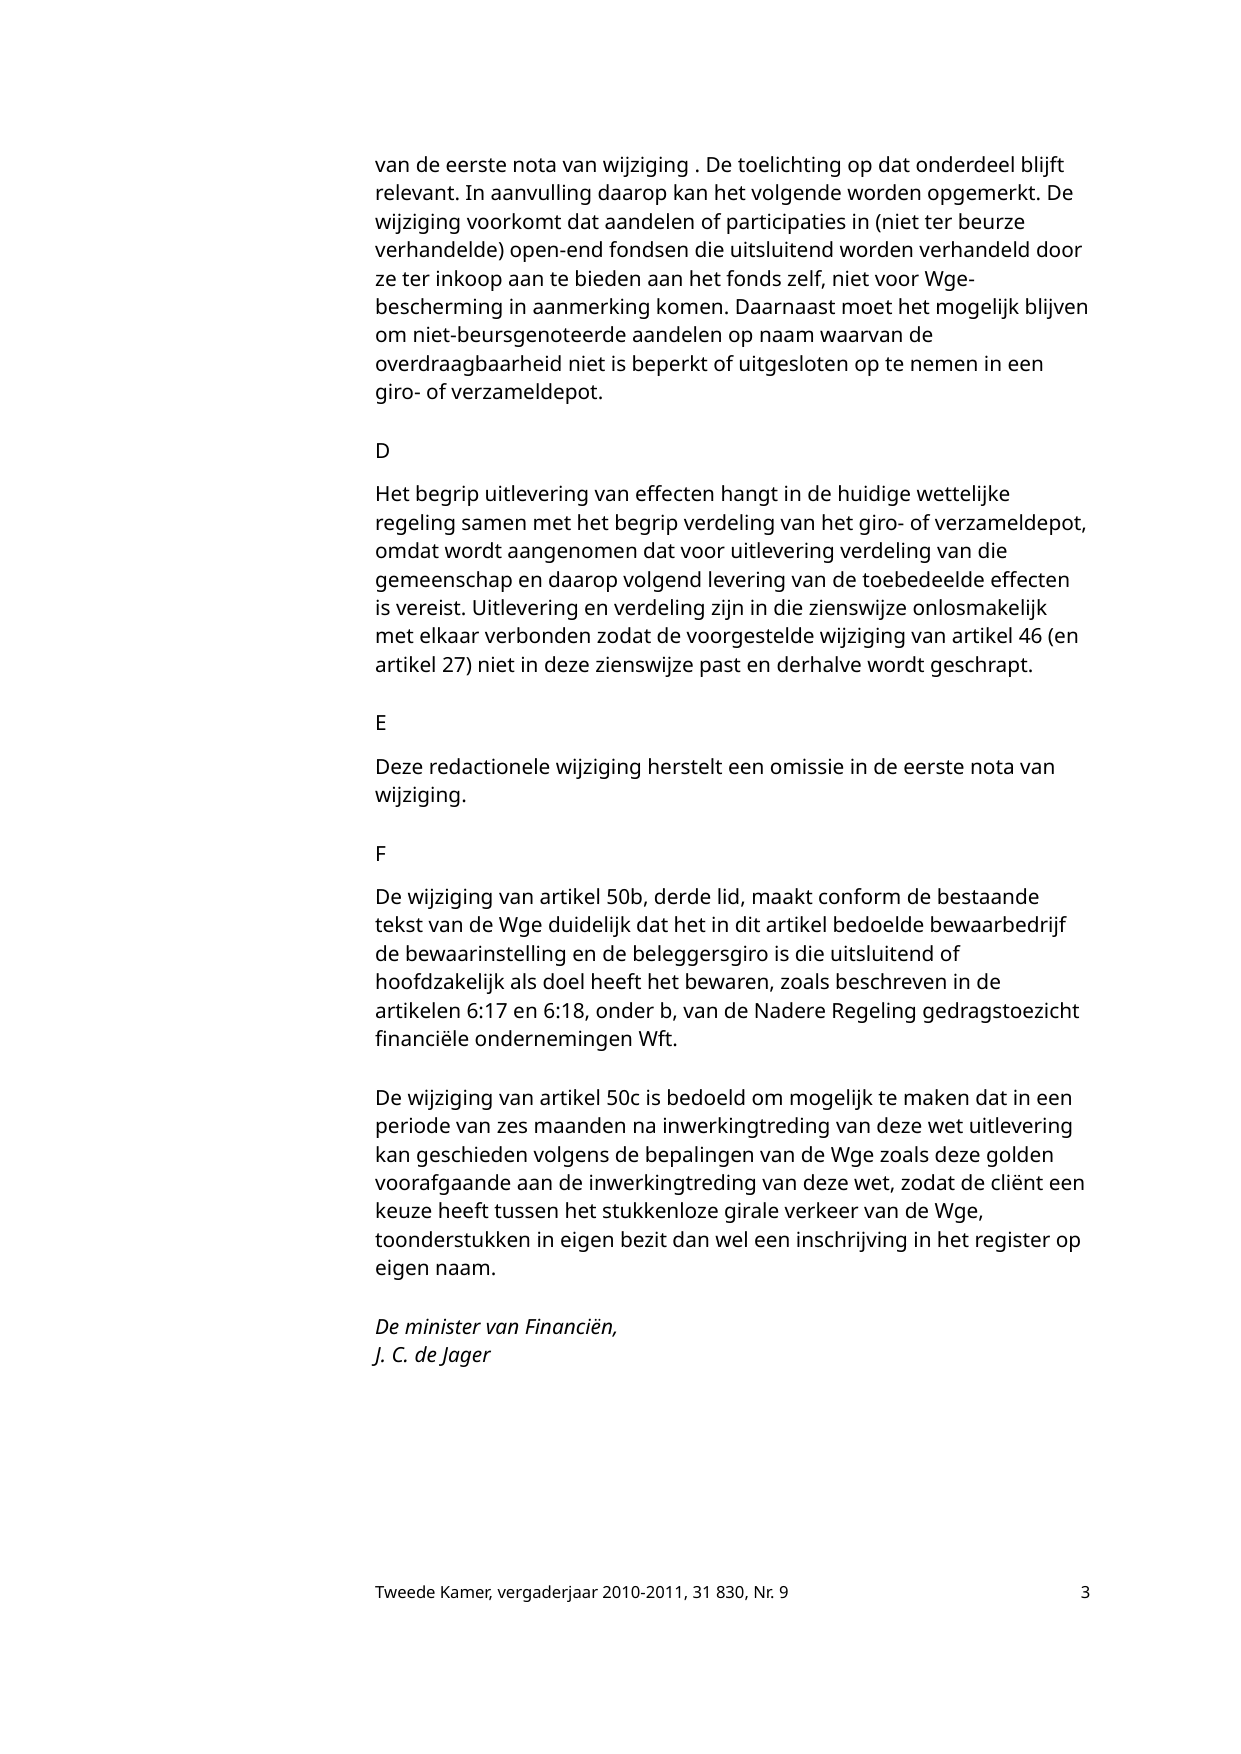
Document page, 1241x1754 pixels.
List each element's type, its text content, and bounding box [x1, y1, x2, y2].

text D [375, 436, 1090, 464]
text van de eerste nota van wijziging . De toelichting op dat onderdeel blijft relevant. In aanvulling daarop kan het volgende worden opgemerkt. De wijziging voorkomt dat aandelen of participaties in (niet ter beurze verhandelde) open-end fondsen die uitsluitend worden verhandeld door ze ter inkoop aan te bieden aan het fonds zelf, niet voor Wge-bescherming in aanmerking komen. Daarnaast moet het mogelijk blijven om niet-beursgenoteerde aandelen op naam waarvan de overdraagbaarheid niet is beperkt of uitgesloten op te nemen in een giro- of verzameldepot. [375, 150, 1090, 406]
text De wijziging van artikel 50c is bedoeld om mogelijk te maken dat in een periode van zes maanden na inwerkingtreding van deze wet uitlevering kan geschieden volgens de bepalingen van de Wge zoals deze golden voorafgaande aan de inwerkingtreding van deze wet, zodat de cliënt een keuze heeft tussen het stukkenloze girale verkeer van de Wge, toonderstukken in eigen bezit dan wel een inschrijving in het register op eigen naam. [375, 1083, 1090, 1282]
text De wijziging van artikel 50b, derde lid, maakt conform de bestaande tekst van de Wge duidelijk dat het in dit artikel bedoelde bewaarbedrijf de bewaarinstelling en de beleggersgiro is die uitsluitend of hoofdzakelijk als doel heeft het bewaren, zoals beschreven in de artikelen 6:17 en 6:18, onder b, van de Nadere Regeling gedragstoezicht financiële ondernemingen Wft. [375, 882, 1090, 1053]
text E [375, 708, 1090, 737]
text J. C. de Jager [375, 1340, 1090, 1369]
text F [375, 839, 1090, 867]
text Deze redactionele wijziging herstelt een omissie in de eerste nota van wijziging. [375, 752, 1090, 809]
text De minister van Financiën, [375, 1312, 1090, 1340]
text Het begrip uitlevering van effecten hangt in de huidige wettelijke regeling samen met het begrip verdeling van het giro- of verzameldepot, omdat wordt aangenomen dat voor uitlevering verdeling van die gemeenschap en daarop volgend levering van de toebedeelde effecten is vereist. Uitlevering en verdeling zijn in die zienswijze onlosmakelijk met elkaar verbonden zodat de voorgestelde wijziging van artikel 46 (en artikel 27) niet in deze zienswijze past en derhalve wordt geschrapt. [375, 479, 1090, 678]
